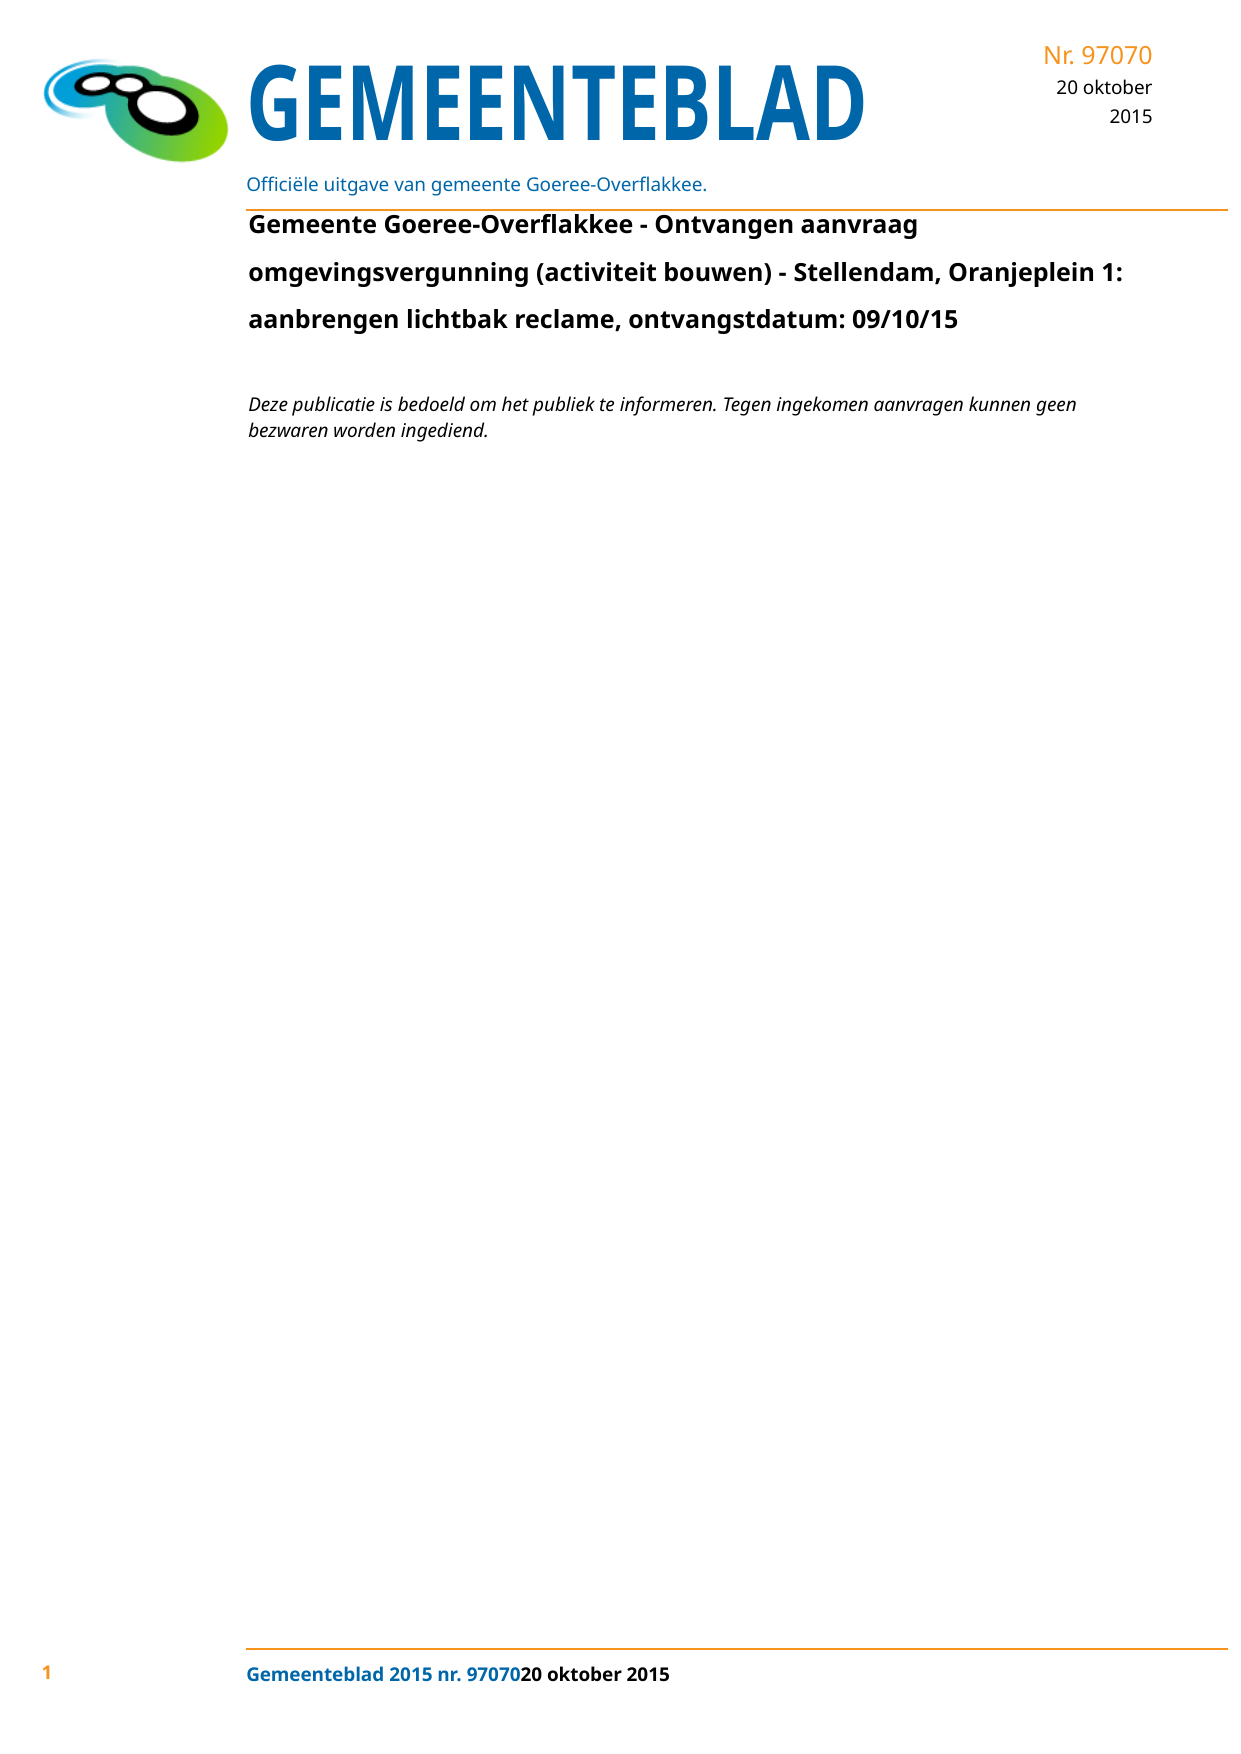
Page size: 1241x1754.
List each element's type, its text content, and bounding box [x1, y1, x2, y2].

text Deze publicatie is bedoeld om het publiek te informeren. Tegen ingekomen aanvragen kunnen geen bezwaren worden ingediend. [248, 391, 1152, 443]
picture [41, 47, 231, 172]
text Gemeente Goeree-Overflakkee - Ontvangen aanvraag omgevingsvergunning (activiteit bouwen) - Stellendam, Oranjeplein 1: aanbrengen lichtbak reclame, ontvangstdatum: 09/10/15 [248, 211, 1152, 336]
